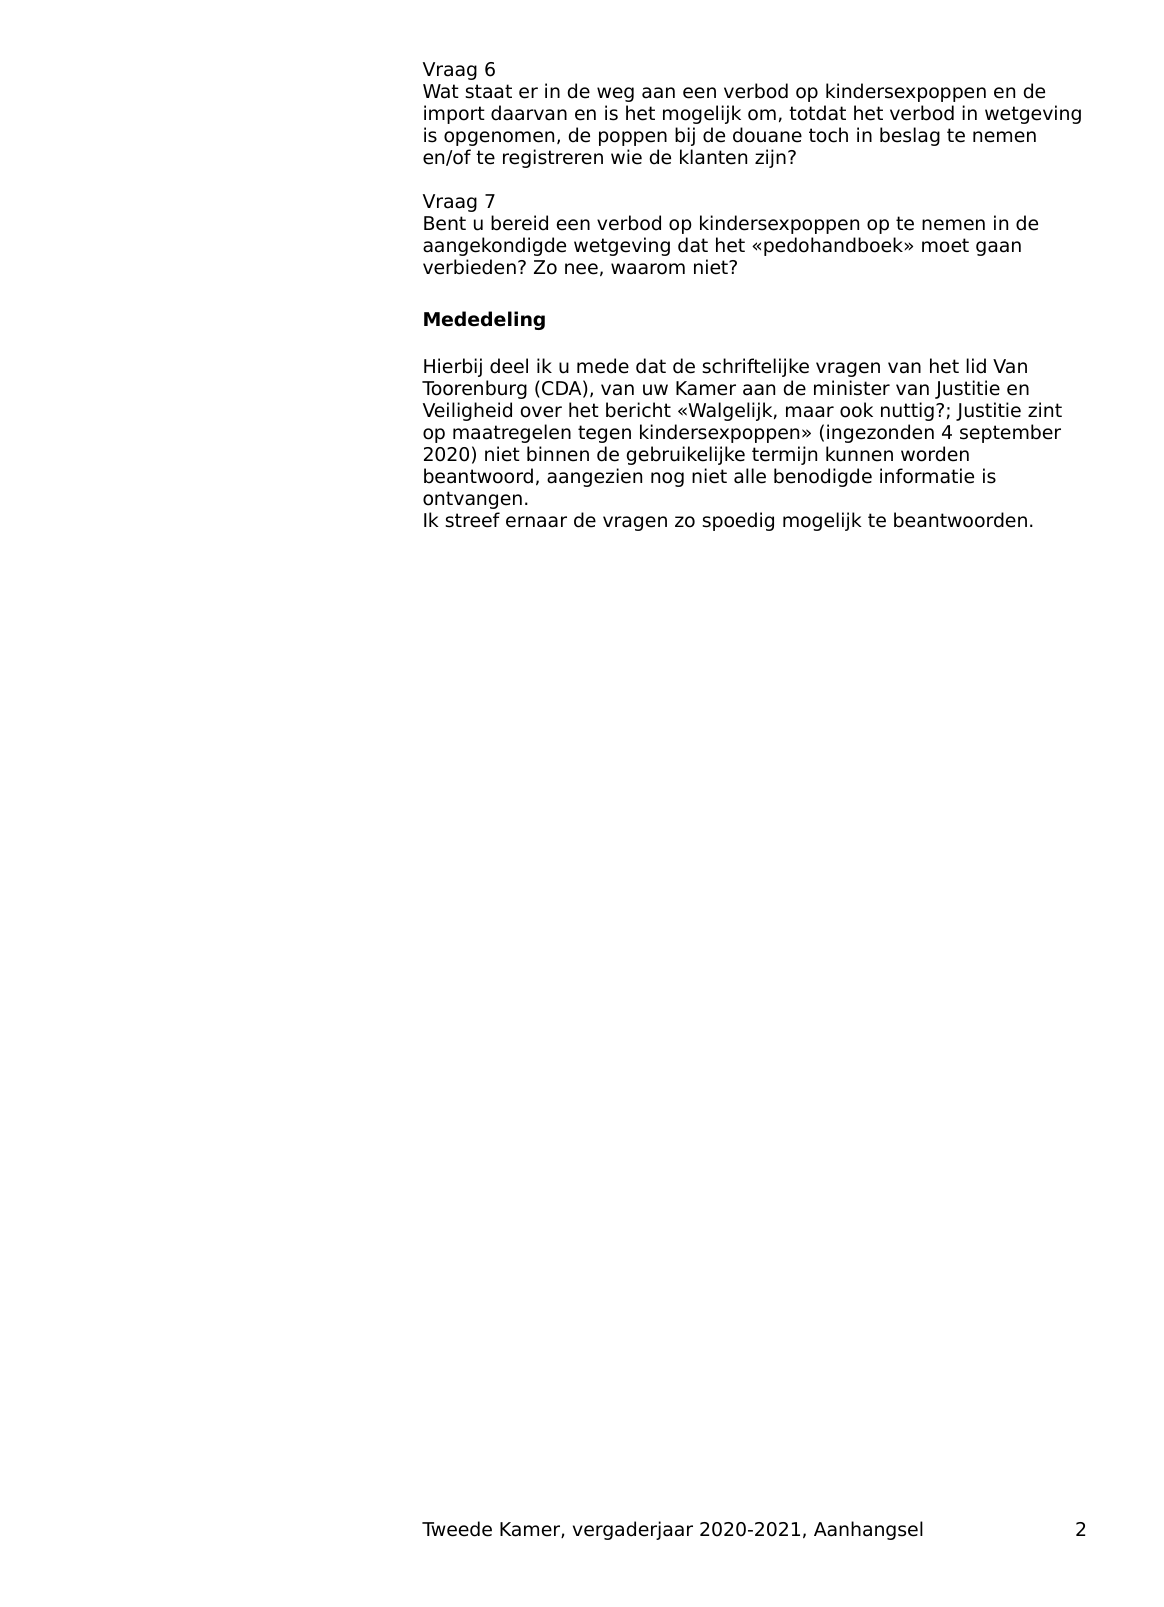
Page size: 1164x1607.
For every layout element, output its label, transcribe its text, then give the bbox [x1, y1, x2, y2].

subtitle Mededeling [422, 309, 1087, 331]
text Wat staat er in de weg aan een verbod op kindersexpoppen en de import daarvan en is het mogelijk om, totdat het verbod in wetgeving is opgenomen, de poppen bij de douane toch in beslag te nemen en/of te registreren wie de klanten zijn? [422, 81, 1087, 169]
text Bent u bereid een verbod op kindersexpoppen op te nemen in de aangekondigde wetgeving dat het «pedohandboek» moet gaan verbieden? Zo nee, waarom niet? [422, 213, 1087, 279]
text Vraag 7 [422, 191, 1087, 213]
text Hierbij deel ik u mede dat de schriftelijke vragen van het lid Van Toorenburg (CDA), van uw Kamer aan de minister van Justitie en Veiligheid over het bericht «Walgelijk, maar ook nuttig?; Justitie zint op maatregelen tegen kindersexpoppen» (ingezonden 4 september 2020) niet binnen de gebruikelijke termijn kunnen worden beantwoord, aangezien nog niet alle benodigde informatie is ontvangen. [422, 356, 1087, 510]
text Vraag 6 [422, 59, 1087, 81]
text Ik streef ernaar de vragen zo spoedig mogelijk te beantwoorden. [422, 510, 1087, 532]
